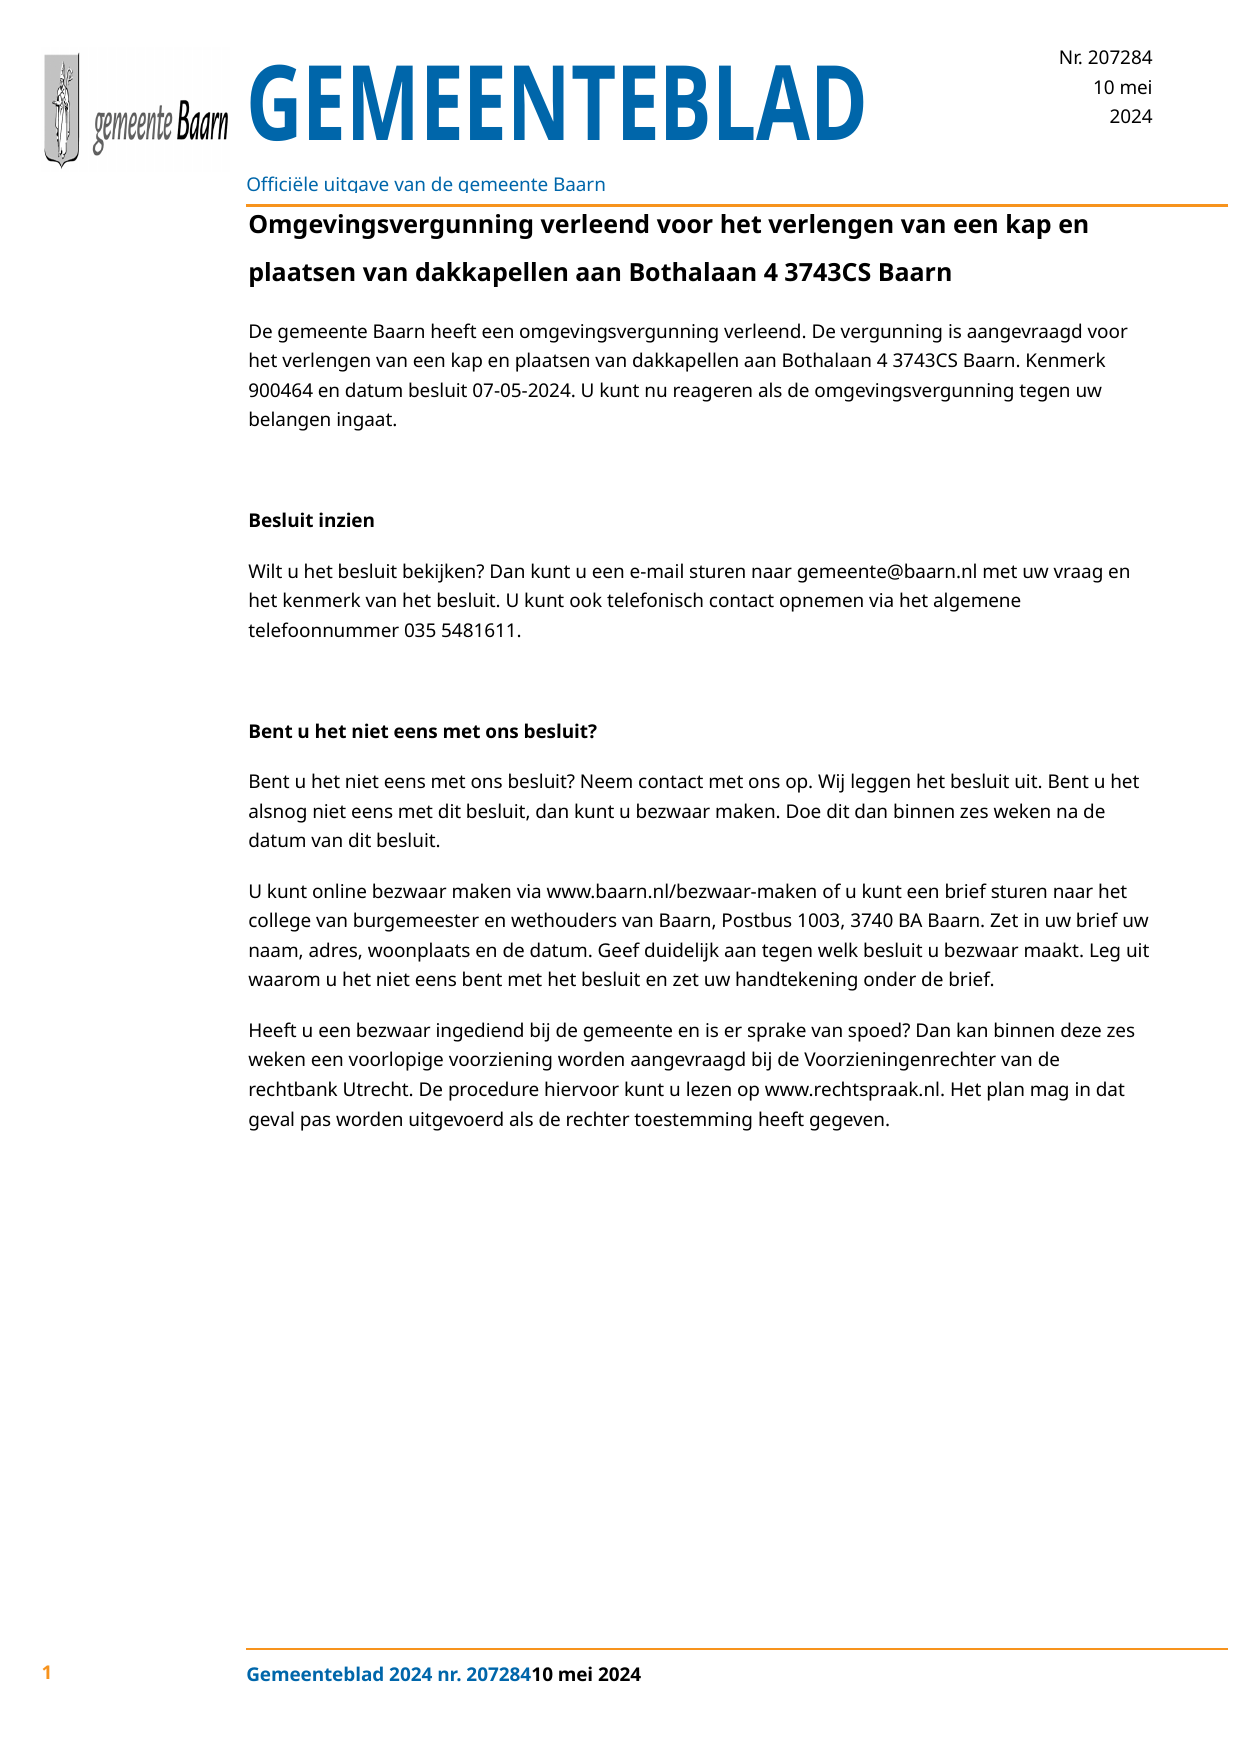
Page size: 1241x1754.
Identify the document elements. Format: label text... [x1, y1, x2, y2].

text De gemeente Baarn heeft een omgevingsvergunning verleend. De vergunning is aangevraagd voor het verlengen van een kap en plaatsen van dakkapellen aan Bothalaan 4 3743CS Baarn. Kenmerk 900464 en datum besluit 07-05-2024. U kunt nu reageren als de omgevingsvergunning tegen uw belangen ingaat. [248, 318, 1152, 432]
picture [41, 47, 231, 172]
text Omgevingsvergunning verleend voor het verlengen van een kap en plaatsen van dakkapellen aan Bothalaan 4 3743CS Baarn [248, 207, 1152, 288]
text Wilt u het besluit bekijken? Dan kunt u een e-mail sturen naar gemeente@baarn.nl met uw vraag en het kenmerk van het besluit. U kunt ook telefonisch contact opnemen via het algemene telefoonnummer 035 5481611. [248, 558, 1152, 643]
text U kunt online bezwaar maken via www.baarn.nl/bezwaar-maken of u kunt een brief sturen naar het college van burgemeester en wethouders van Baarn, Postbus 1003, 3740 BA Baarn. Zet in uw brief uw naam, adres, woonplaats en de datum. Geef duidelijk aan tegen welk besluit u bezwaar maakt. Leg uit waarom u het niet eens bent met het besluit en zet uw handtekening onder de brief. [248, 878, 1152, 992]
text Heeft u een bezwaar ingediend bij de gemeente en is er sprake van spoed? Dan kan binnen deze zes weken een voorlopige voorziening worden aangevraagd bij de Voorzieningenrechter van de rechtbank Utrecht. De procedure hiervoor kunt u lezen op www.rechtspraak.nl. Het plan mag in dat geval pas worden uitgevoerd als de rechter toestemming heeft gegeven. [248, 1017, 1152, 1132]
text Bent u het niet eens met ons besluit? [248, 718, 1152, 744]
text Bent u het niet eens met ons besluit? Neem contact met ons op. Wij leggen het besluit uit. Bent u het alsnog niet eens met dit besluit, dan kunt u bezwaar maken. Doe dit dan binnen zes weken na de datum van dit besluit. [248, 768, 1152, 853]
text Besluit inzien [248, 507, 1152, 533]
